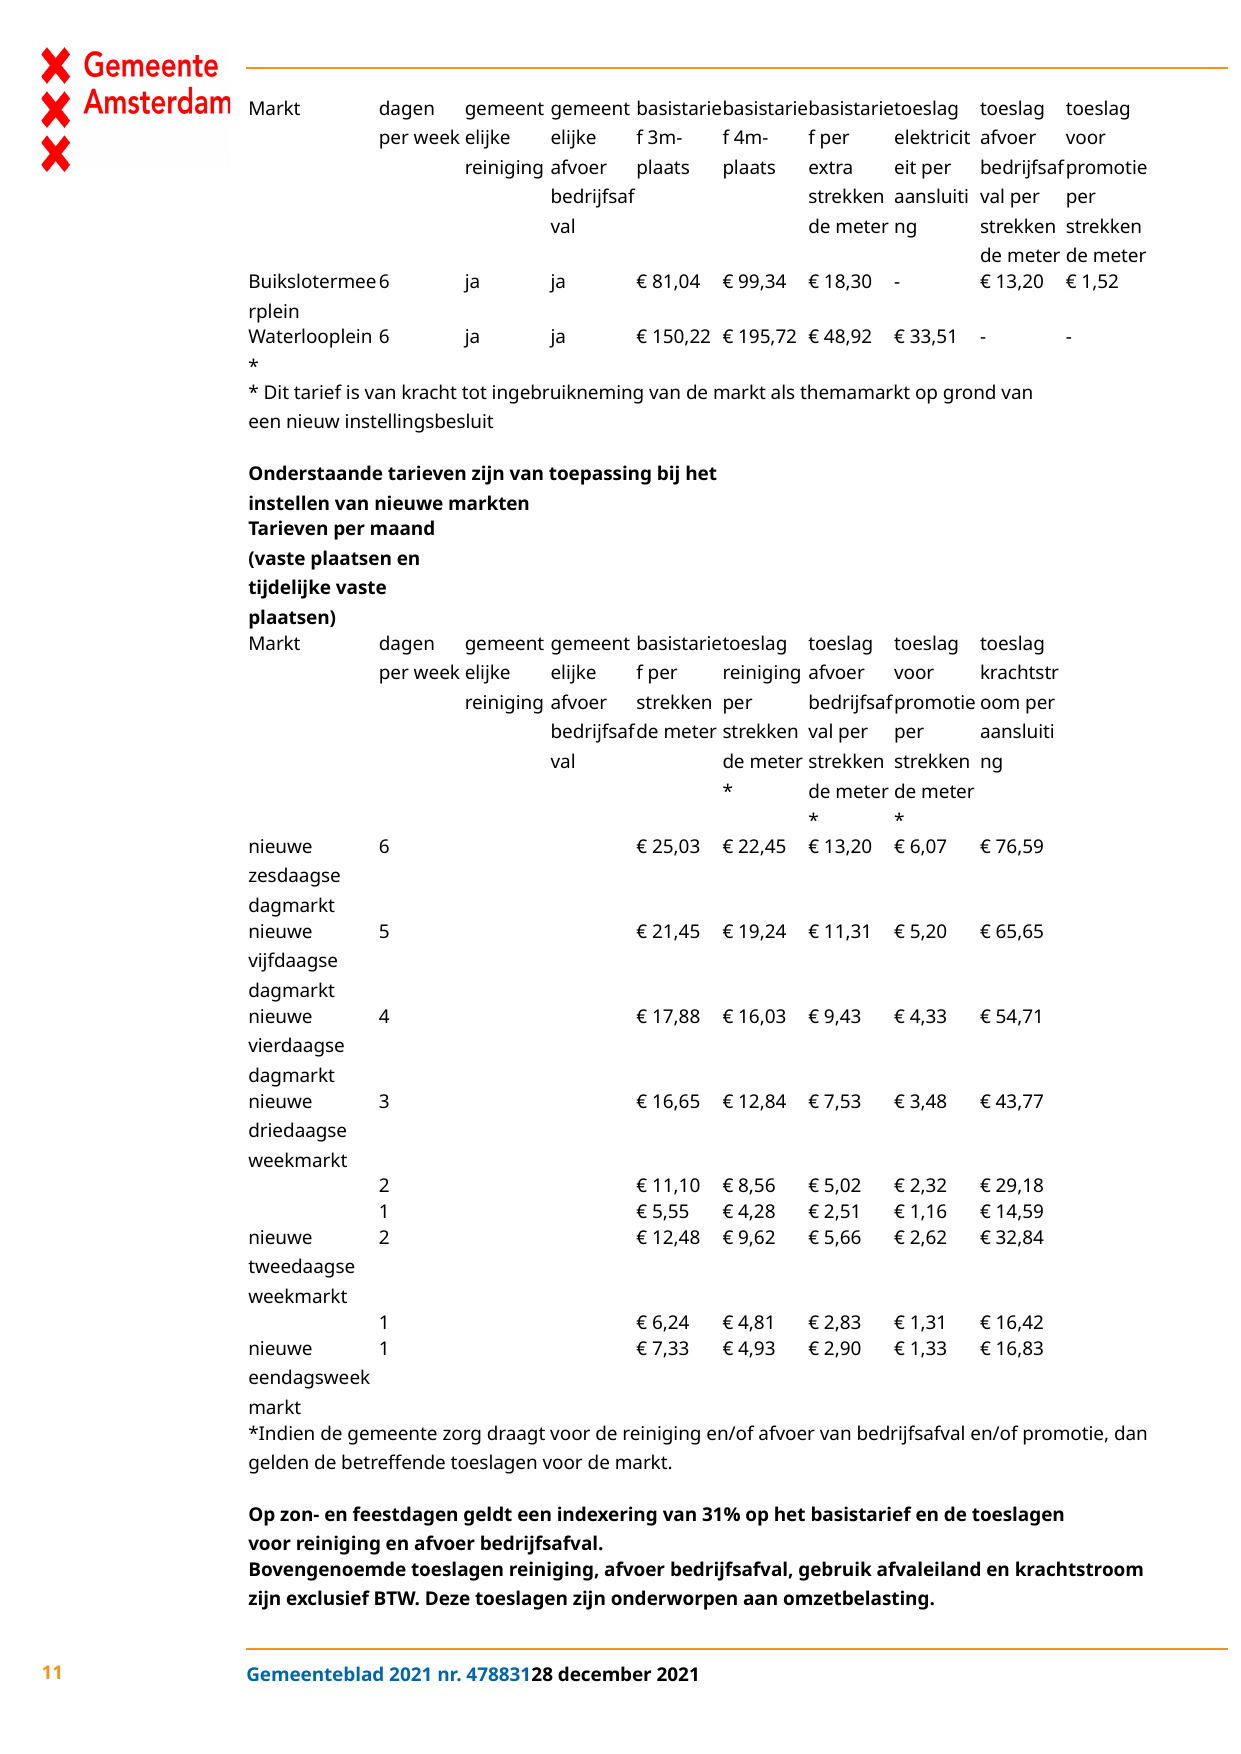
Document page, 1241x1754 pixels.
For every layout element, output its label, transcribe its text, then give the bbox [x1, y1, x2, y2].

table_cell € 29,18 [980, 1173, 1066, 1198]
table_cell [550, 833, 636, 918]
table_cell dagen per week [379, 630, 464, 833]
table_cell [550, 1199, 636, 1224]
table_cell € 16,83 [980, 1335, 1066, 1420]
table_cell [550, 434, 636, 460]
table_cell € 6,24 [636, 1309, 722, 1335]
table_cell € 18,30 [808, 269, 894, 324]
table_cell € 1,33 [894, 1335, 980, 1420]
table_cell € 16,03 [722, 1003, 808, 1088]
table_cell * Dit tarief is van kracht tot ingebruikneming van de markt als themamarkt op grond van een nieuw instellingsbesluit [248, 379, 1066, 434]
table_cell ja [465, 324, 550, 379]
table_cell € 4,28 [722, 1199, 808, 1224]
table_cell € 99,34 [722, 269, 808, 324]
table_cell € 43,77 [980, 1088, 1066, 1173]
table_cell € 6,07 [894, 833, 980, 918]
table_cell [550, 1224, 636, 1309]
table_cell [465, 434, 550, 460]
table_cell € 2,62 [894, 1224, 980, 1309]
table_cell [636, 515, 722, 630]
table_cell *Indien de gemeente zorg draagt voor de reiniging en/of afvoer van bedrijfsafval en/of promotie, dan gelden de betreffende toeslagen voor de markt. [248, 1420, 1152, 1475]
table_cell € 9,43 [808, 1003, 894, 1088]
table_cell [550, 918, 636, 1003]
table_cell [636, 1475, 722, 1501]
table_cell gemeentelijke reiniging [465, 630, 550, 833]
table_cell € 12,84 [722, 1088, 808, 1173]
table_cell € 76,59 [980, 833, 1066, 918]
table_cell nieuwe zesdaagse dagmarkt [248, 833, 379, 918]
table_cell € 5,02 [808, 1173, 894, 1198]
table_cell [980, 515, 1066, 630]
table_cell [894, 460, 980, 515]
table_cell [1066, 1335, 1152, 1420]
table_cell gemeentelijke afvoer bedrijfsafval [550, 95, 636, 268]
table_cell [1066, 1501, 1152, 1556]
table_cell Tarieven per maand (vaste plaatsen en tijdelijke vaste plaatsen) [248, 515, 464, 630]
table_cell [1066, 833, 1152, 918]
table_cell [1066, 630, 1152, 833]
table_cell € 12,48 [636, 1224, 722, 1309]
table_cell [1066, 1003, 1152, 1088]
table_cell [465, 1088, 550, 1173]
table_cell - [1066, 324, 1152, 379]
table_cell 2 [379, 1224, 464, 1309]
table_cell toeslag elektriciteit per aansluiting [894, 95, 980, 268]
table_cell € 9,62 [722, 1224, 808, 1309]
table_cell [722, 434, 808, 460]
table_cell gemeentelijke afvoer bedrijfsafval [550, 630, 636, 833]
table_cell € 81,04 [636, 269, 722, 324]
table_cell [1066, 1088, 1152, 1173]
table_cell Buikslotermeerplein [248, 269, 379, 324]
table_cell gemeentelijke reiniging [465, 95, 550, 268]
table_cell ja [550, 324, 636, 379]
table_cell [1066, 1224, 1152, 1309]
table_cell [894, 515, 980, 630]
table_cell 2 [379, 1173, 464, 1198]
table_cell basistarief per extra strekkende meter [808, 95, 894, 268]
table_cell [1066, 1475, 1152, 1501]
table_cell ja [550, 269, 636, 324]
table_cell ja [465, 269, 550, 324]
table_cell Markt [248, 95, 379, 268]
table_cell [465, 833, 550, 918]
table_cell nieuwe eendagsweekmarkt [248, 1335, 379, 1420]
table_cell [1066, 1309, 1152, 1335]
table_cell [379, 1475, 464, 1501]
table_cell basistarief per strekkende meter [636, 630, 722, 833]
table_cell nieuwe vijfdaagse dagmarkt [248, 918, 379, 1003]
table_cell € 3,48 [894, 1088, 980, 1173]
table_cell [722, 1475, 808, 1501]
table_cell Op zon- en feestdagen geldt een indexering van 31% op het basistarief en de toeslagen voor reiniging en afvoer bedrijfsafval. [248, 1501, 1066, 1556]
table_cell [248, 1199, 379, 1224]
table_cell € 2,83 [808, 1309, 894, 1335]
table_cell [808, 460, 894, 515]
table_cell € 54,71 [980, 1003, 1066, 1088]
table_cell € 33,51 [894, 324, 980, 379]
table_cell € 4,81 [722, 1309, 808, 1335]
table_cell € 1,52 [1066, 269, 1152, 324]
table_cell 1 [379, 1199, 464, 1224]
table_cell [1066, 918, 1152, 1003]
table_cell [980, 460, 1066, 515]
table_cell nieuwe driedaagse weekmarkt [248, 1088, 379, 1173]
table_cell [248, 1173, 379, 1198]
table_cell € 5,66 [808, 1224, 894, 1309]
table_cell [1066, 434, 1152, 460]
table_cell € 150,22 [636, 324, 722, 379]
table_cell € 22,45 [722, 833, 808, 918]
table_cell toeslag afvoer bedrijfsafval per strekkende meter * [808, 630, 894, 833]
table_cell € 13,20 [808, 833, 894, 918]
table_cell [980, 434, 1066, 460]
table_cell toeslag voor promotie per strekkende meter * [894, 630, 980, 833]
table_cell [1066, 379, 1152, 434]
table_cell Bovengenoemde toeslagen reiniging, afvoer bedrijfsafval, gebruik afvaleiland en krachtstroom zijn exclusief BTW. Deze toeslagen zijn onderworpen aan omzetbelasting. [248, 1556, 1152, 1611]
table_cell € 1,16 [894, 1199, 980, 1224]
table_cell [894, 1475, 980, 1501]
table_cell [636, 434, 722, 460]
table_cell nieuwe vierdaagse dagmarkt [248, 1003, 379, 1088]
table_cell € 17,88 [636, 1003, 722, 1088]
table_cell [550, 1309, 636, 1335]
table_cell [550, 1088, 636, 1173]
table_cell basistarief 3m-plaats [636, 95, 722, 268]
table_cell [465, 1003, 550, 1088]
table_cell [550, 1335, 636, 1420]
table_cell € 7,33 [636, 1335, 722, 1420]
table_cell [722, 515, 808, 630]
table_cell € 14,59 [980, 1199, 1066, 1224]
table_cell 5 [379, 918, 464, 1003]
table_cell € 65,65 [980, 918, 1066, 1003]
table_cell 6 [379, 324, 464, 379]
table_cell [722, 460, 808, 515]
table_cell € 11,31 [808, 918, 894, 1003]
table_cell [894, 434, 980, 460]
table_cell € 32,84 [980, 1224, 1066, 1309]
table_cell Markt [248, 630, 379, 833]
table_cell [465, 1199, 550, 1224]
table_cell € 2,90 [808, 1335, 894, 1420]
table_cell [248, 434, 379, 460]
table_cell toeslag krachtstroom per aansluiting [980, 630, 1066, 833]
table_cell [248, 1475, 379, 1501]
table_cell [379, 434, 464, 460]
table_cell [465, 1309, 550, 1335]
table_cell € 195,72 [722, 324, 808, 379]
table_cell € 48,92 [808, 324, 894, 379]
table_cell - [894, 269, 980, 324]
table_cell dagen per week [379, 95, 464, 268]
table_cell € 21,45 [636, 918, 722, 1003]
table_cell € 25,03 [636, 833, 722, 918]
table_cell [808, 434, 894, 460]
table_cell [808, 1475, 894, 1501]
table_cell 1 [379, 1335, 464, 1420]
table_cell toeslag reiniging per strekkende meter * [722, 630, 808, 833]
table_cell € 4,93 [722, 1335, 808, 1420]
table_cell [465, 1475, 550, 1501]
table_cell € 13,20 [980, 269, 1066, 324]
table_cell € 16,65 [636, 1088, 722, 1173]
table_cell € 1,31 [894, 1309, 980, 1335]
table_cell € 8,56 [722, 1173, 808, 1198]
table_cell nieuwe tweedaagse weekmarkt [248, 1224, 379, 1309]
table_cell [465, 1173, 550, 1198]
table_cell Onderstaande tarieven zijn van toepassing bij het instellen van nieuwe markten [248, 460, 722, 515]
table_cell € 7,53 [808, 1088, 894, 1173]
table_cell € 16,42 [980, 1309, 1066, 1335]
table_cell basistarief 4m-plaats [722, 95, 808, 268]
table_cell 3 [379, 1088, 464, 1173]
table_cell 1 [379, 1309, 464, 1335]
table_cell [808, 515, 894, 630]
table_cell [465, 1224, 550, 1309]
table_cell Waterlooplein * [248, 324, 379, 379]
table_cell [1066, 1173, 1152, 1198]
table_cell [1066, 460, 1152, 515]
table_cell [248, 1309, 379, 1335]
table_cell € 2,51 [808, 1199, 894, 1224]
table_cell [550, 1003, 636, 1088]
table_cell 6 [379, 269, 464, 324]
table_cell [980, 1475, 1066, 1501]
table_cell [550, 1173, 636, 1198]
table_cell 4 [379, 1003, 464, 1088]
table_cell € 5,55 [636, 1199, 722, 1224]
table_cell toeslag afvoer bedrijfsafval per strekkende meter [980, 95, 1066, 268]
table_cell [1066, 1199, 1152, 1224]
table_cell [1066, 515, 1152, 630]
table_cell 6 [379, 833, 464, 918]
table_cell € 4,33 [894, 1003, 980, 1088]
picture [41, 47, 231, 172]
table_cell € 2,32 [894, 1173, 980, 1198]
table_cell € 5,20 [894, 918, 980, 1003]
table_cell [550, 515, 636, 630]
table_cell - [980, 324, 1066, 379]
table_cell [465, 515, 550, 630]
table_cell € 19,24 [722, 918, 808, 1003]
table_cell € 11,10 [636, 1173, 722, 1198]
table_cell [465, 918, 550, 1003]
table_cell [550, 1475, 636, 1501]
table_cell [465, 1335, 550, 1420]
table_cell toeslag voor promotie per strekkende meter [1066, 95, 1152, 268]
